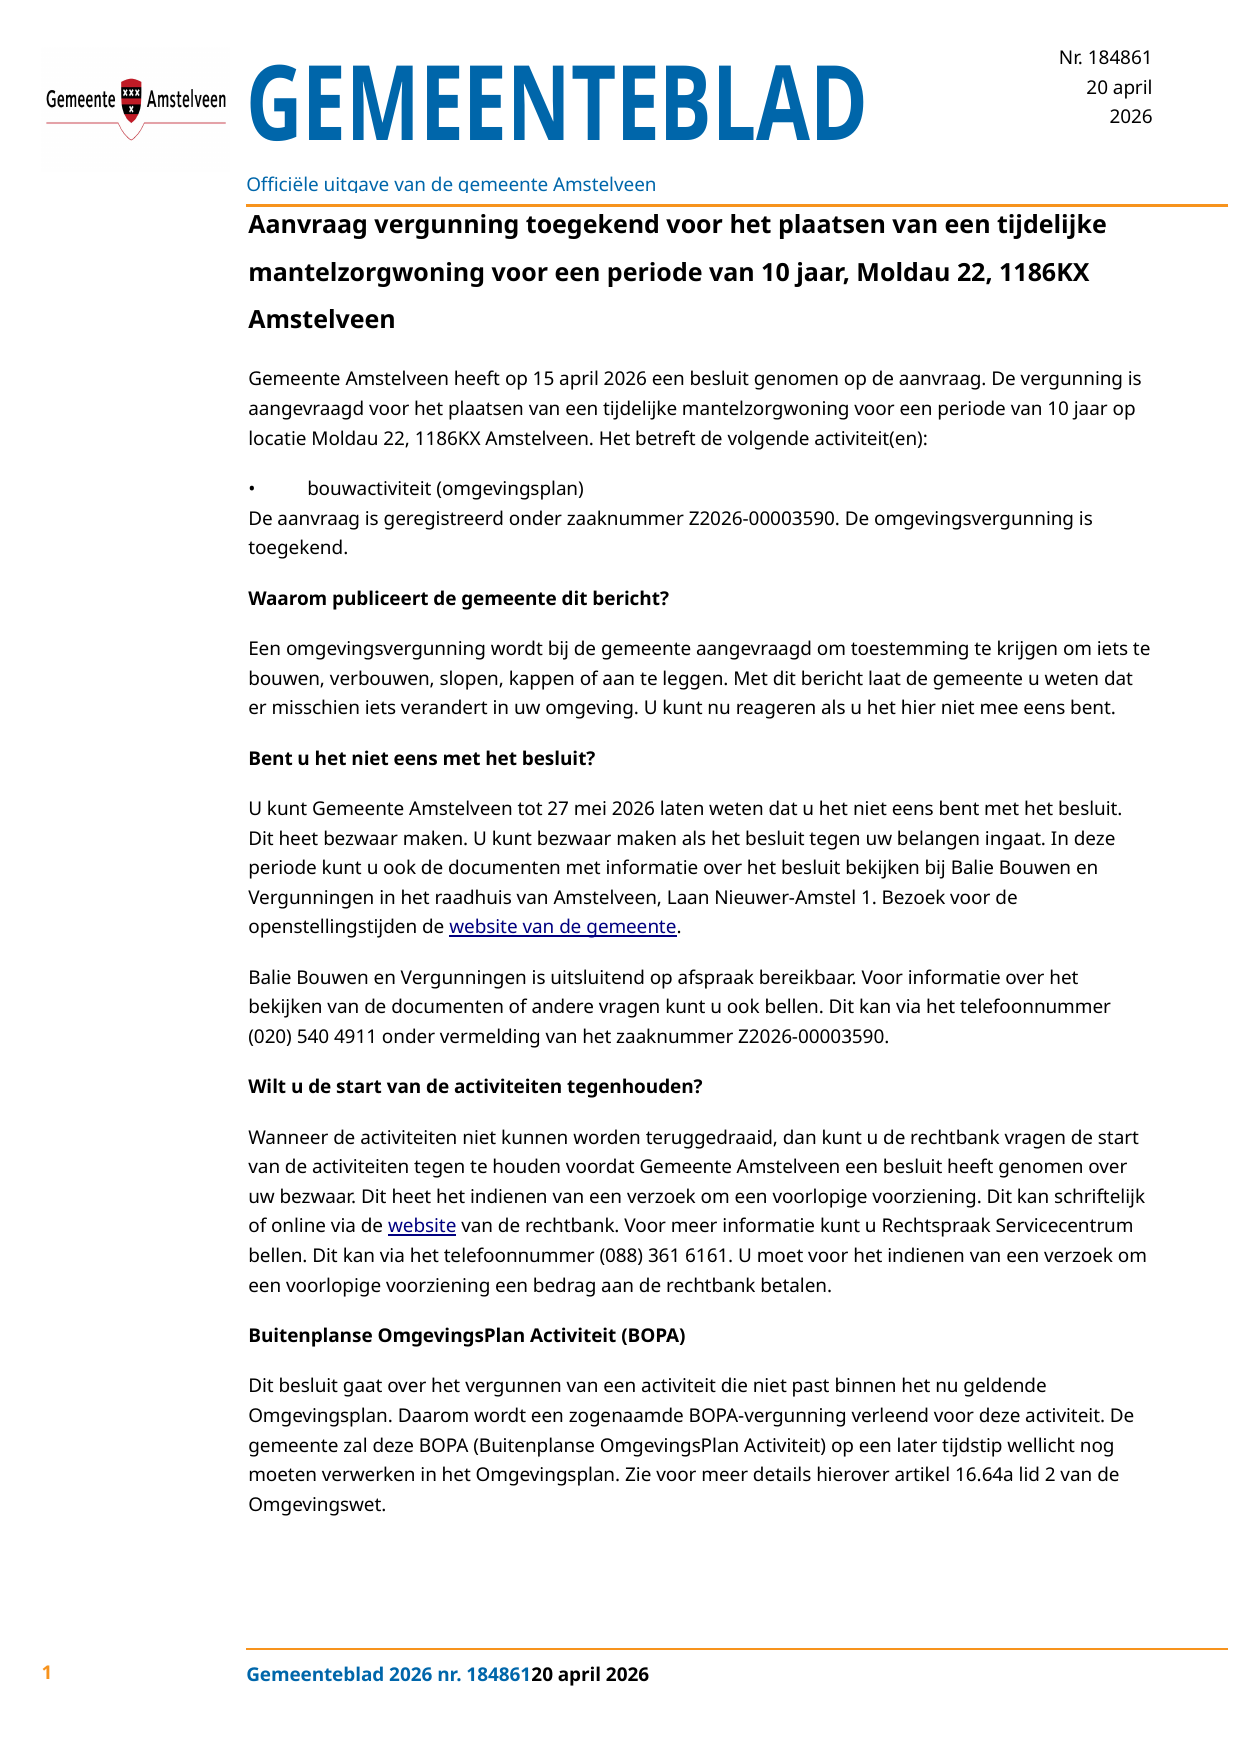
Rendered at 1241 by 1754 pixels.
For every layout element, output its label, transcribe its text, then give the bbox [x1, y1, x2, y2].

text Gemeente Amstelveen heeft op 15 april 2026 een besluit genomen op de aanvraag. De vergunning is aangevraagd voor het plaatsen van een tijdelijke mantelzorgwoning voor een periode van 10 jaar op locatie Moldau 22, 1186KX Amstelveen. Het betreft de volgende activiteit(en): [248, 366, 1152, 450]
text Een omgevingsvergunning wordt bij de gemeente aangevraagd om toestemming te krijgen om iets te bouwen, verbouwen, slopen, kappen of aan te leggen. Met dit bericht laat de gemeente u weten dat er misschien iets verandert in uw omgeving. U kunt nu reageren als u het hier niet mee eens bent. [248, 635, 1152, 720]
text Dit besluit gaat over het vergunnen van een activiteit die niet past binnen het nu geldende Omgevingsplan. Daarom wordt een zogenaamde BOPA-vergunning verleend voor deze activiteit. De gemeente zal deze BOPA (Buitenplanse OmgevingsPlan Activiteit) op een later tijdstip wellicht nog moeten verwerken in het Omgevingsplan. Zie voor meer details hierover artikel 16.64a lid 2 van de Omgevingswet. [248, 1373, 1152, 1517]
text Balie Bouwen en Vergunningen is uitsluitend op afspraak bereikbaar. Voor informatie over het bekijken van de documenten of andere vragen kunt u ook bellen. Dit kan via het telefoonnummer (020) 540 4911 onder vermelding van het zaaknummer Z2026-00003590. [248, 964, 1152, 1049]
text De aanvraag is geregistreerd onder zaaknummer Z2026-00003590. De omgevingsvergunning is toegekend. [248, 505, 1152, 560]
text Bent u het niet eens met het besluit? [248, 745, 1152, 770]
text Wilt u de start van de activiteiten tegenhouden? [248, 1073, 1152, 1099]
text Buitenplanse OmgevingsPlan Activiteit (BOPA) [248, 1322, 1152, 1348]
text Aanvraag vergunning toegekend voor het plaatsen van een tijdelijke mantelzorgwoning voor een periode van 10 jaar, Moldau 22, 1186KX Amstelveen [248, 207, 1152, 336]
text Wanneer de activiteiten niet kunnen worden teruggedraaid, dan kunt u de rechtbank vragen de start van de activiteiten tegen te houden voordat Gemeente Amstelveen een besluit heeft genomen over uw bezwaar. Dit heet het indienen van een verzoek om een voorlopige voorziening. Dit kan schriftelijk of online via de website van de rechtbank. Voor meer informatie kunt u Rechtspraak Servicecentrum bellen. Dit kan via het telefoonnummer (088) 361 6161. U moet voor het indienen van een verzoek om een voorlopige voorziening een bedrag aan de rechtbank betalen. [248, 1124, 1152, 1297]
text U kunt Gemeente Amstelveen tot 27 mei 2026 laten weten dat u het niet eens bent met het besluit. Dit heet bezwaar maken. U kunt bezwaar maken als het besluit tegen uw belangen ingaat. In deze periode kunt u ook de documenten met informatie over het besluit bekijken bij Balie Bouwen en Vergunningen in het raadhuis van Amstelveen, Laan Nieuwer-Amstel 1. Bezoek voor de openstellingstijden de website van de gemeente. [248, 795, 1152, 939]
picture [41, 47, 231, 172]
list bouwactiviteit (omgevingsplan) [248, 475, 1152, 501]
text Waarom publiceert de gemeente dit bericht? [248, 585, 1152, 610]
